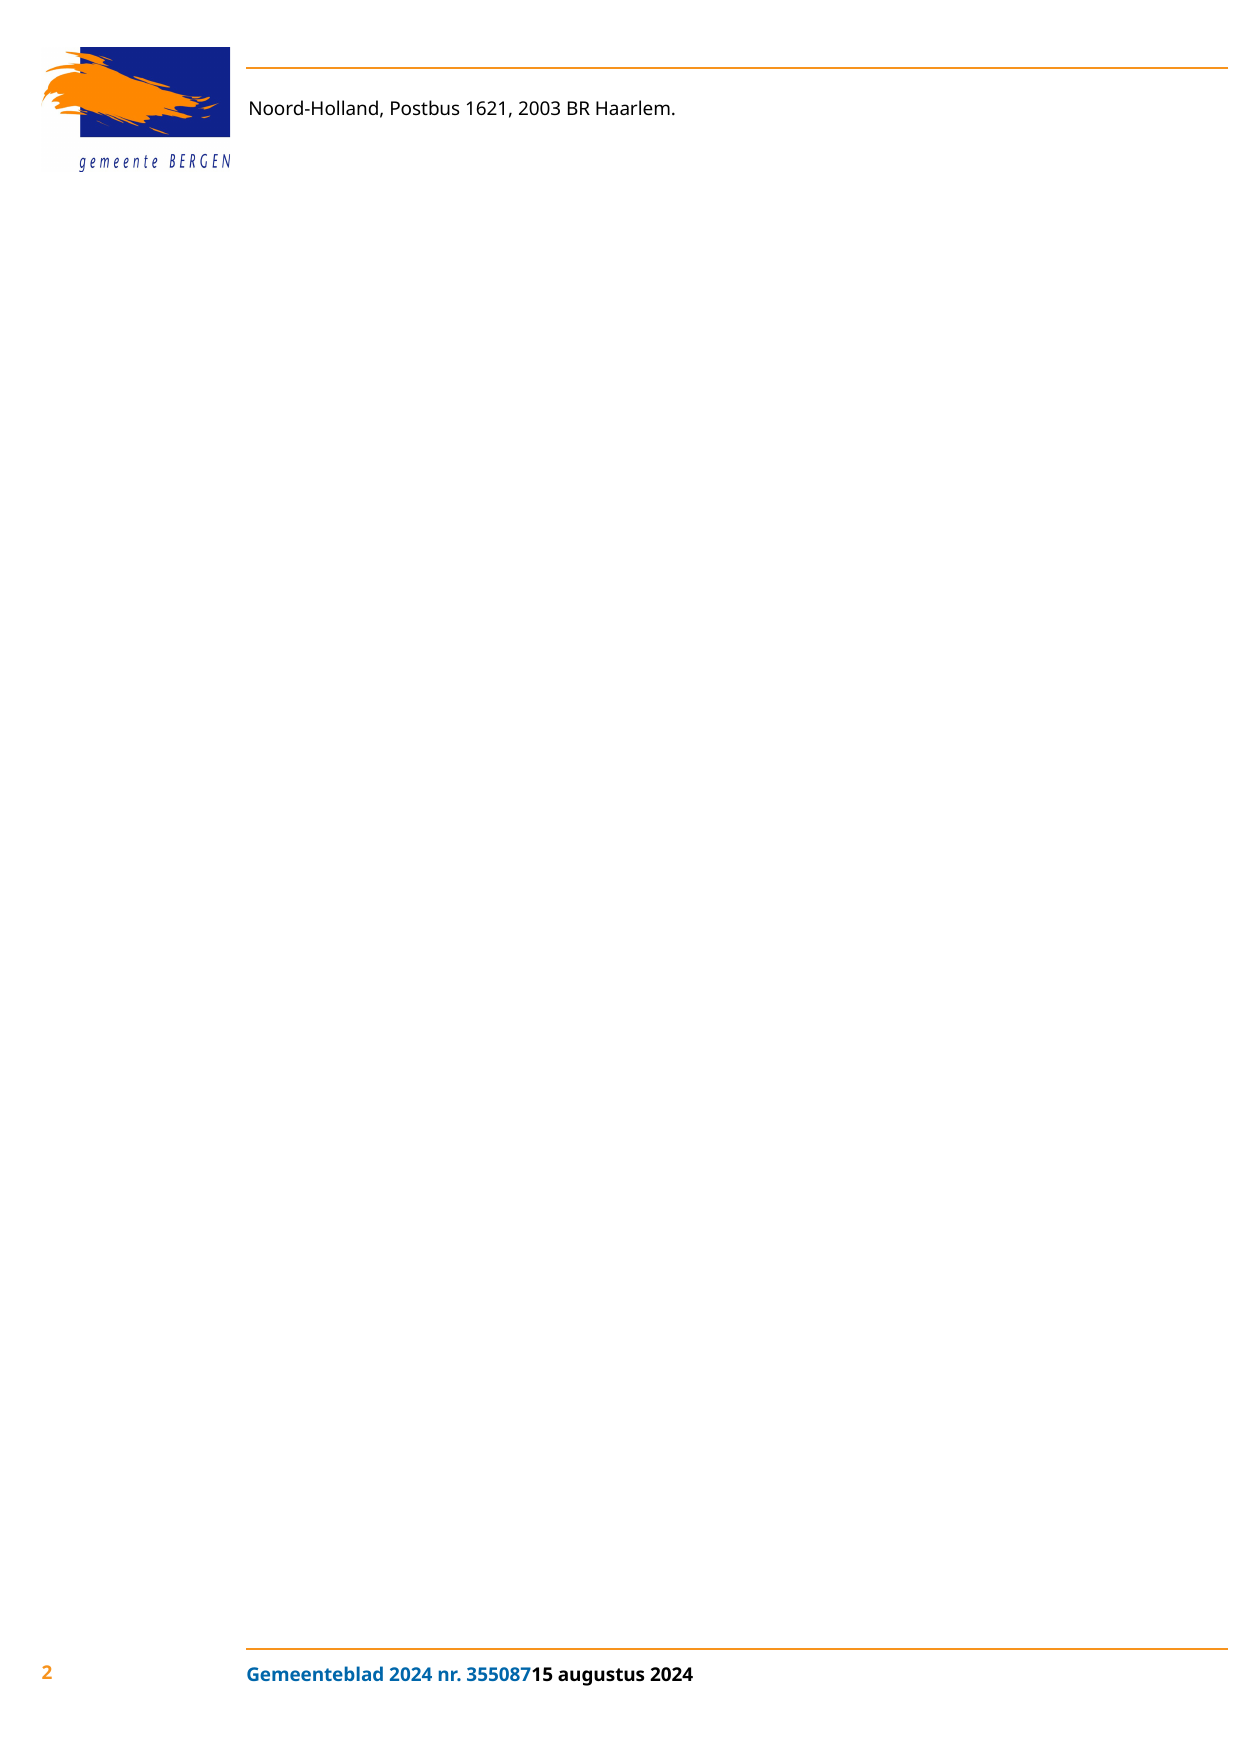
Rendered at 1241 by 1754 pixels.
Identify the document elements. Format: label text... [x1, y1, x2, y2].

picture [41, 47, 231, 172]
text Noord-Holland, Postbus 1621, 2003 BR Haarlem. [248, 95, 1152, 121]
